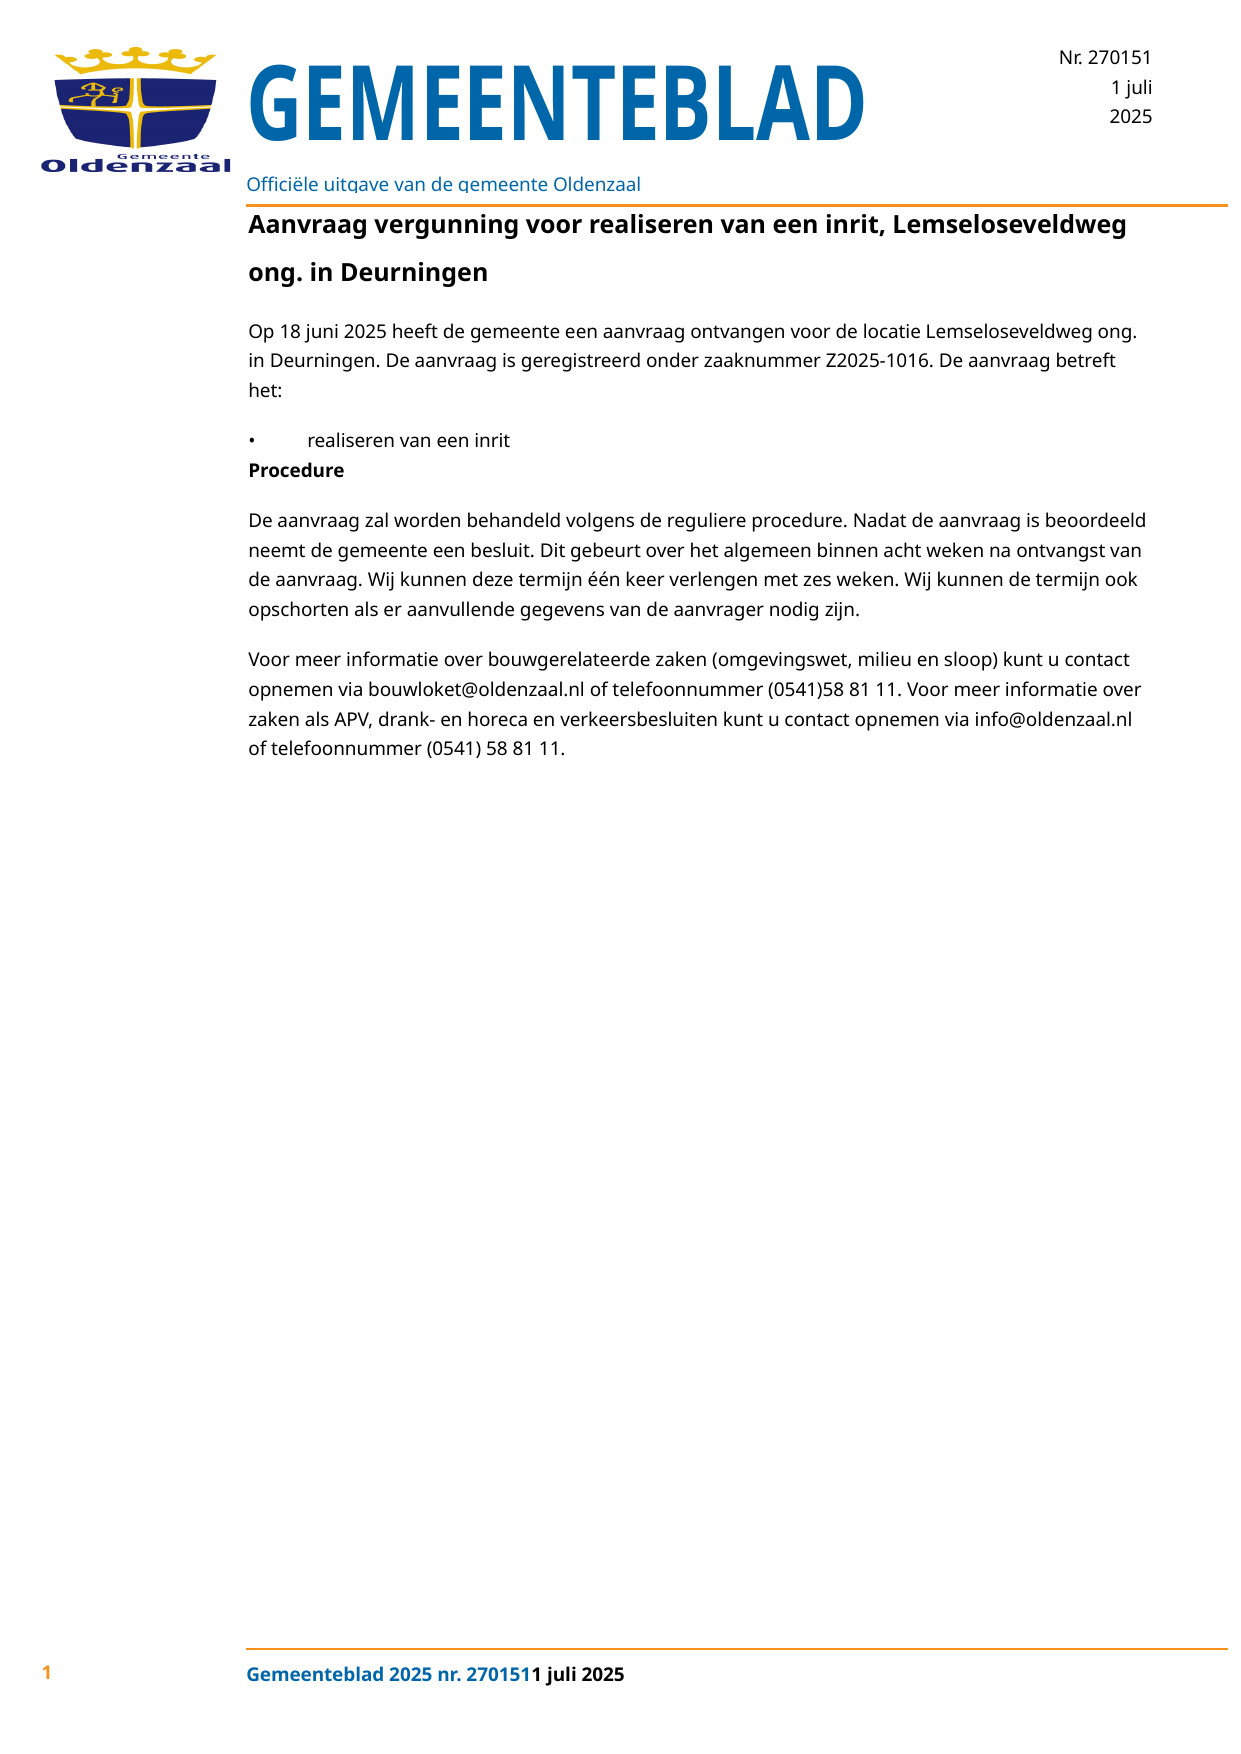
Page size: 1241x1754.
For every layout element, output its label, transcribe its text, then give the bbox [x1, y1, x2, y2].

text De aanvraag zal worden behandeld volgens de reguliere procedure. Nadat de aanvraag is beoordeeld neemt de gemeente een besluit. Dit gebeurt over het algemeen binnen acht weken na ontvangst van de aanvraag. Wij kunnen deze termijn één keer verlengen met zes weken. Wij kunnen de termijn ook opschorten als er aanvullende gegevens van de aanvrager nodig zijn. [248, 507, 1152, 622]
text Procedure [248, 457, 1152, 483]
text Aanvraag vergunning voor realiseren van een inrit, Lemseloseveldweg ong. in Deurningen [248, 207, 1152, 288]
picture [41, 47, 231, 172]
list realiseren van een inrit [248, 427, 1152, 453]
text Voor meer informatie over bouwgerelateerde zaken (omgevingswet, milieu en sloop) kunt u contact opnemen via bouwloket@oldenzaal.nl of telefoonnummer (0541)58 81 11. Voor meer informatie over zaken als APV, drank- en horeca en verkeersbesluiten kunt u contact opnemen via info@oldenzaal.nl of telefoonnummer (0541) 58 81 11. [248, 647, 1152, 761]
text Op 18 juni 2025 heeft de gemeente een aanvraag ontvangen voor de locatie Lemseloseveldweg ong. in Deurningen. De aanvraag is geregistreerd onder zaaknummer Z2025-1016. De aanvraag betreft het: [248, 318, 1152, 403]
